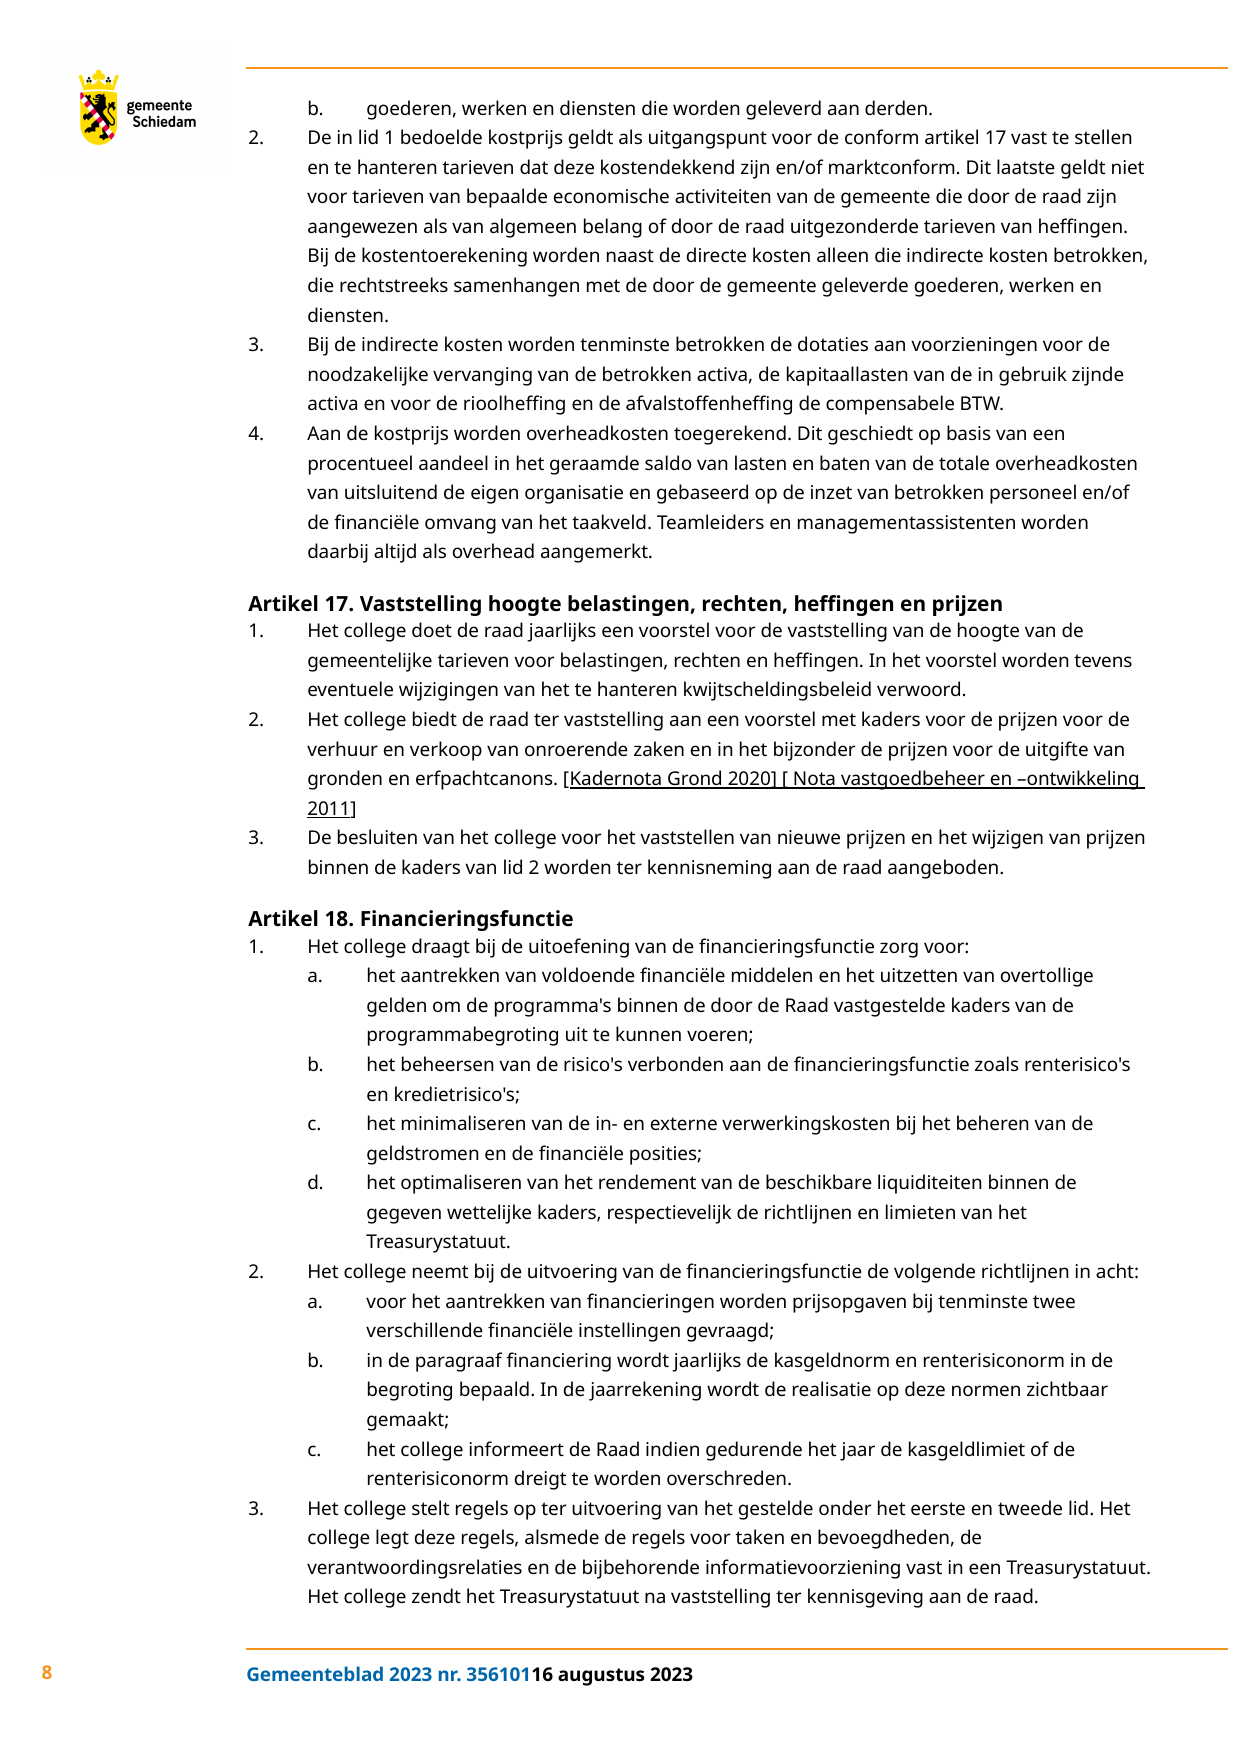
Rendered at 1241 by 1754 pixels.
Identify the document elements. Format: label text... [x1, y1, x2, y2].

list voor het aantrekken van financieringen worden prijsopgaven bij tenminste twee verschillende financiële instellingen gevraagd; [307, 1288, 1152, 1343]
list het aantrekken van voldoende financiële middelen en het uitzetten van overtollige gelden om de programma's binnen de door de Raad vastgestelde kaders van de programmabegroting uit te kunnen voeren; [307, 962, 1152, 1047]
list Het college biedt de raad ter vaststelling aan een voorstel met kaders voor de prijzen voor de verhuur en verkoop van onroerende zaken en in het bijzonder de prijzen voor de uitgifte van gronden en erfpachtcanons. [Kadernota Grond 2020] [ Nota vastgoedbeheer en –ontwikkeling 2011] [248, 706, 1152, 821]
list Het college stelt regels op ter uitvoering van het gestelde onder het eerste en tweede lid. Het college legt deze regels, alsmede de regels voor taken en bevoegdheden, de verantwoordingsrelaties en de bijbehorende informatievoorziening vast in een Treasurystatuut. Het college zendt het Treasurystatuut na vaststelling ter kennisgeving aan de raad. [248, 1495, 1152, 1609]
list Bij de indirecte kosten worden tenminste betrokken de dotaties aan voorzieningen voor de noodzakelijke vervanging van de betrokken activa, de kapitaallasten van de in gebruik zijnde activa en voor de rioolheffing en de afvalstoffenheffing de compensabele BTW. [248, 331, 1152, 416]
list De besluiten van het college voor het vaststellen van nieuwe prijzen en het wijzigen van prijzen binnen de kaders van lid 2 worden ter kennisneming aan de raad aangeboden. [248, 824, 1152, 880]
picture [41, 47, 231, 172]
list het college informeert de Raad indien gedurende het jaar de kasgeldlimiet of de renterisiconorm dreigt te worden overschreden. [307, 1436, 1152, 1491]
list goederen, werken en diensten die worden geleverd aan derden. [307, 95, 1152, 121]
list Het college neemt bij de uitvoering van de financieringsfunctie de volgende richtlijnen in acht: [248, 1258, 1152, 1284]
list het optimaliseren van het rendement van de beschikbare liquiditeiten binnen de gegeven wettelijke kaders, respectievelijk de richtlijnen en limieten van het Treasurystatuut. [307, 1169, 1152, 1254]
list Het college draagt bij de uitoefening van de financieringsfunctie zorg voor: [248, 933, 1152, 959]
list in de paragraaf financiering wordt jaarlijks de kasgeldnorm en renterisiconorm in de begroting bepaald. In de jaarrekening wordt de realisatie op deze normen zichtbaar gemaakt; [307, 1347, 1152, 1432]
text Artikel 17. Vaststelling hoogte belastingen, rechten, heffingen en prijzen [248, 589, 1152, 617]
list het minimaliseren van de in- en externe verwerkingskosten bij het beheren van de geldstromen en de financiële posities; [307, 1110, 1152, 1166]
list Aan de kostprijs worden overheadkosten toegerekend. Dit geschiedt op basis van een procentueel aandeel in het geraamde saldo van lasten en baten van de totale overheadkosten van uitsluitend de eigen organisatie en gebaseerd op de inzet van betrokken personeel en/of de financiële omvang van het taakveld. Teamleiders en managementassistenten worden daarbij altijd als overhead aangemerkt. [248, 420, 1152, 564]
list het beheersen van de risico's verbonden aan de financieringsfunctie zoals renterisico's en kredietrisico's; [307, 1051, 1152, 1107]
list Het college doet de raad jaarlijks een voorstel voor de vaststelling van de hoogte van de gemeentelijke tarieven voor belastingen, rechten en heffingen. In het voorstel worden tevens eventuele wijzigingen van het te hanteren kwijtscheldingsbeleid verwoord. [248, 617, 1152, 702]
text Artikel 18. Financieringsfunctie [248, 904, 1152, 933]
list De in lid 1 bedoelde kostprijs geldt als uitgangspunt voor de conform artikel 17 vast te stellen en te hanteren tarieven dat deze kostendekkend zijn en/of marktconform. Dit laatste geldt niet voor tarieven van bepaalde economische activiteiten van de gemeente die door de raad zijn aangewezen als van algemeen belang of door de raad uitgezonderde tarieven van heffingen. Bij de kostentoerekening worden naast de directe kosten alleen die indirecte kosten betrokken, die rechtstreeks samenhangen met de door de gemeente geleverde goederen, werken en diensten. [248, 124, 1152, 328]
